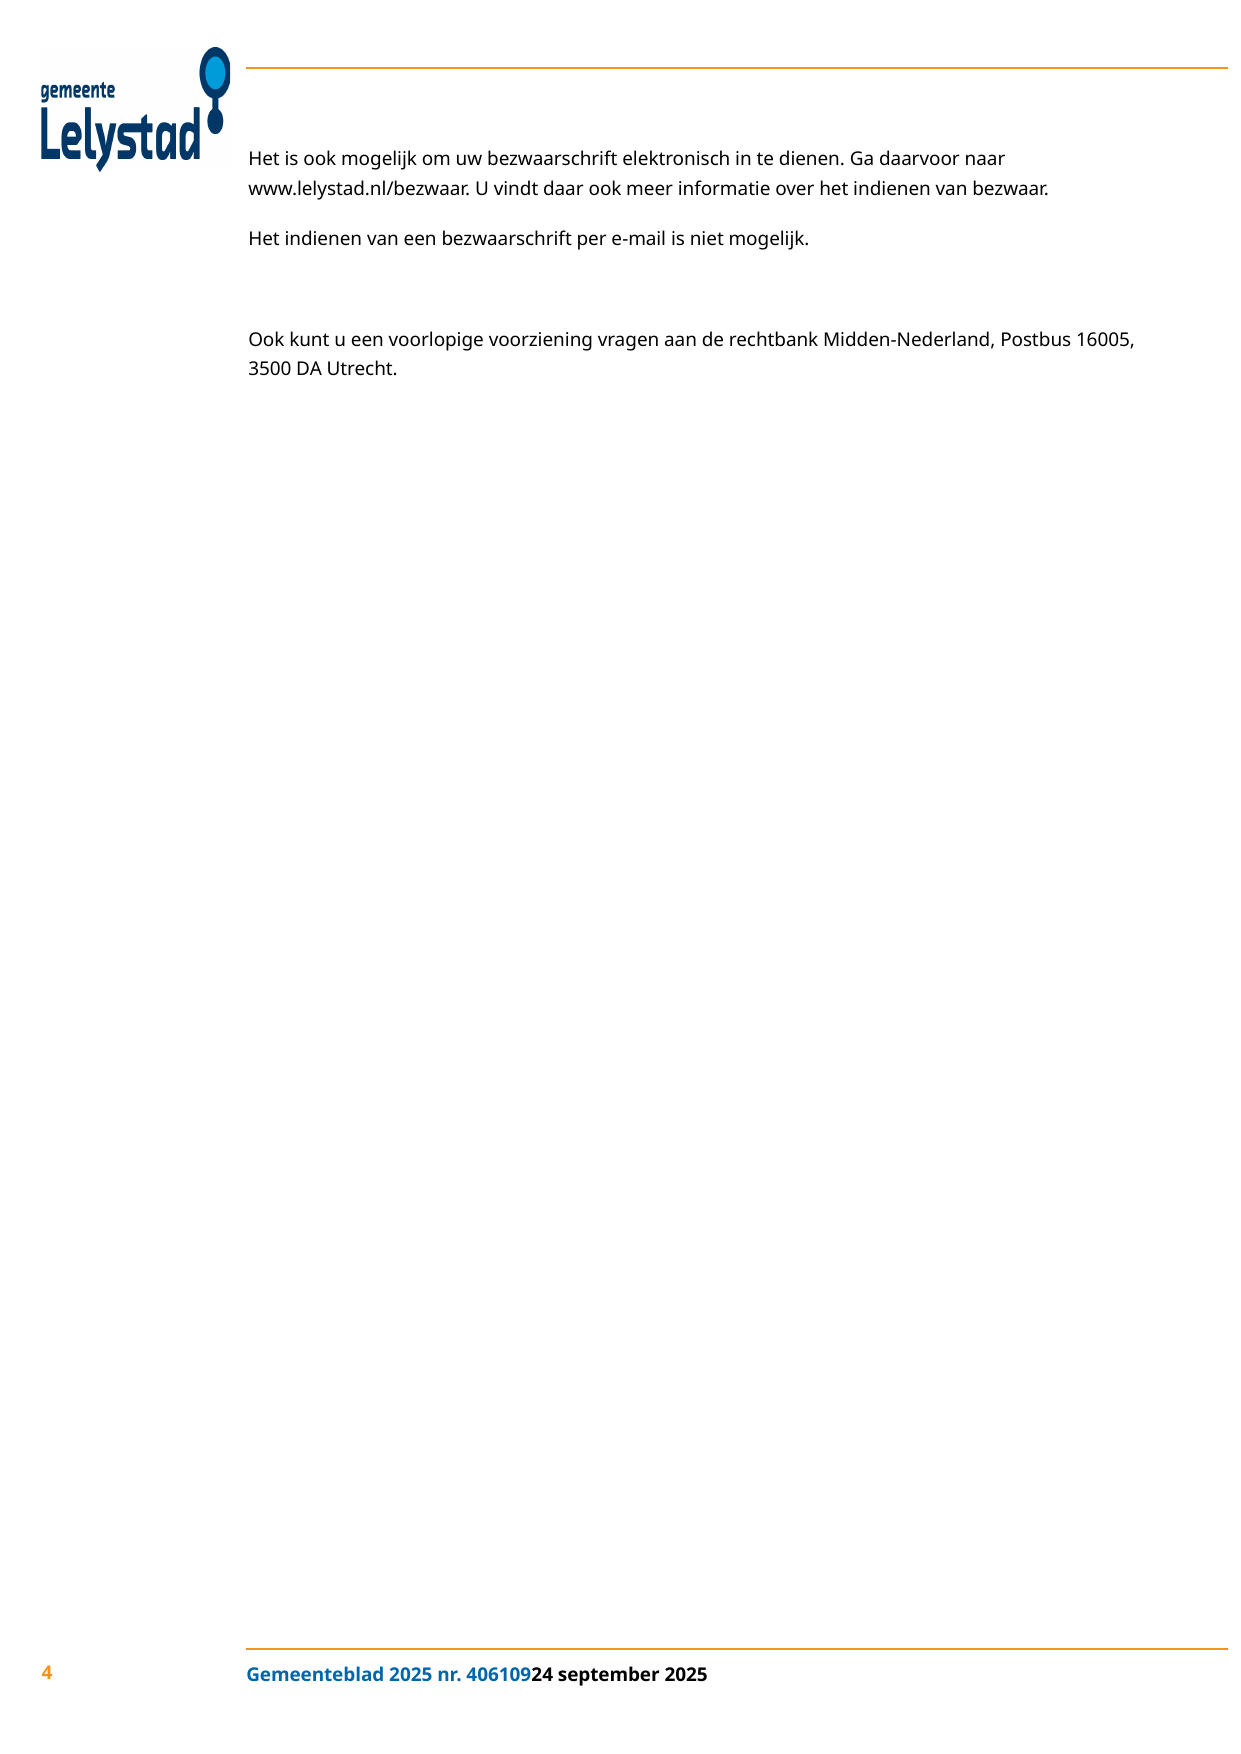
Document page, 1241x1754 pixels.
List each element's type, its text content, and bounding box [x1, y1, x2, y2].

text Het is ook mogelijk om uw bezwaarschrift elektronisch in te dienen. Ga daarvoor naar www.lelystad.nl/bezwaar. U vindt daar ook meer informatie over het indienen van bezwaar. [248, 145, 1152, 201]
text Het indienen van een bezwaarschrift per e-mail is niet mogelijk. [248, 225, 1152, 251]
text Ook kunt u een voorlopige voorziening vragen aan de rechtbank Midden-Nederland, Postbus 16005, 3500 DA Utrecht. [248, 326, 1152, 381]
picture [41, 47, 231, 172]
